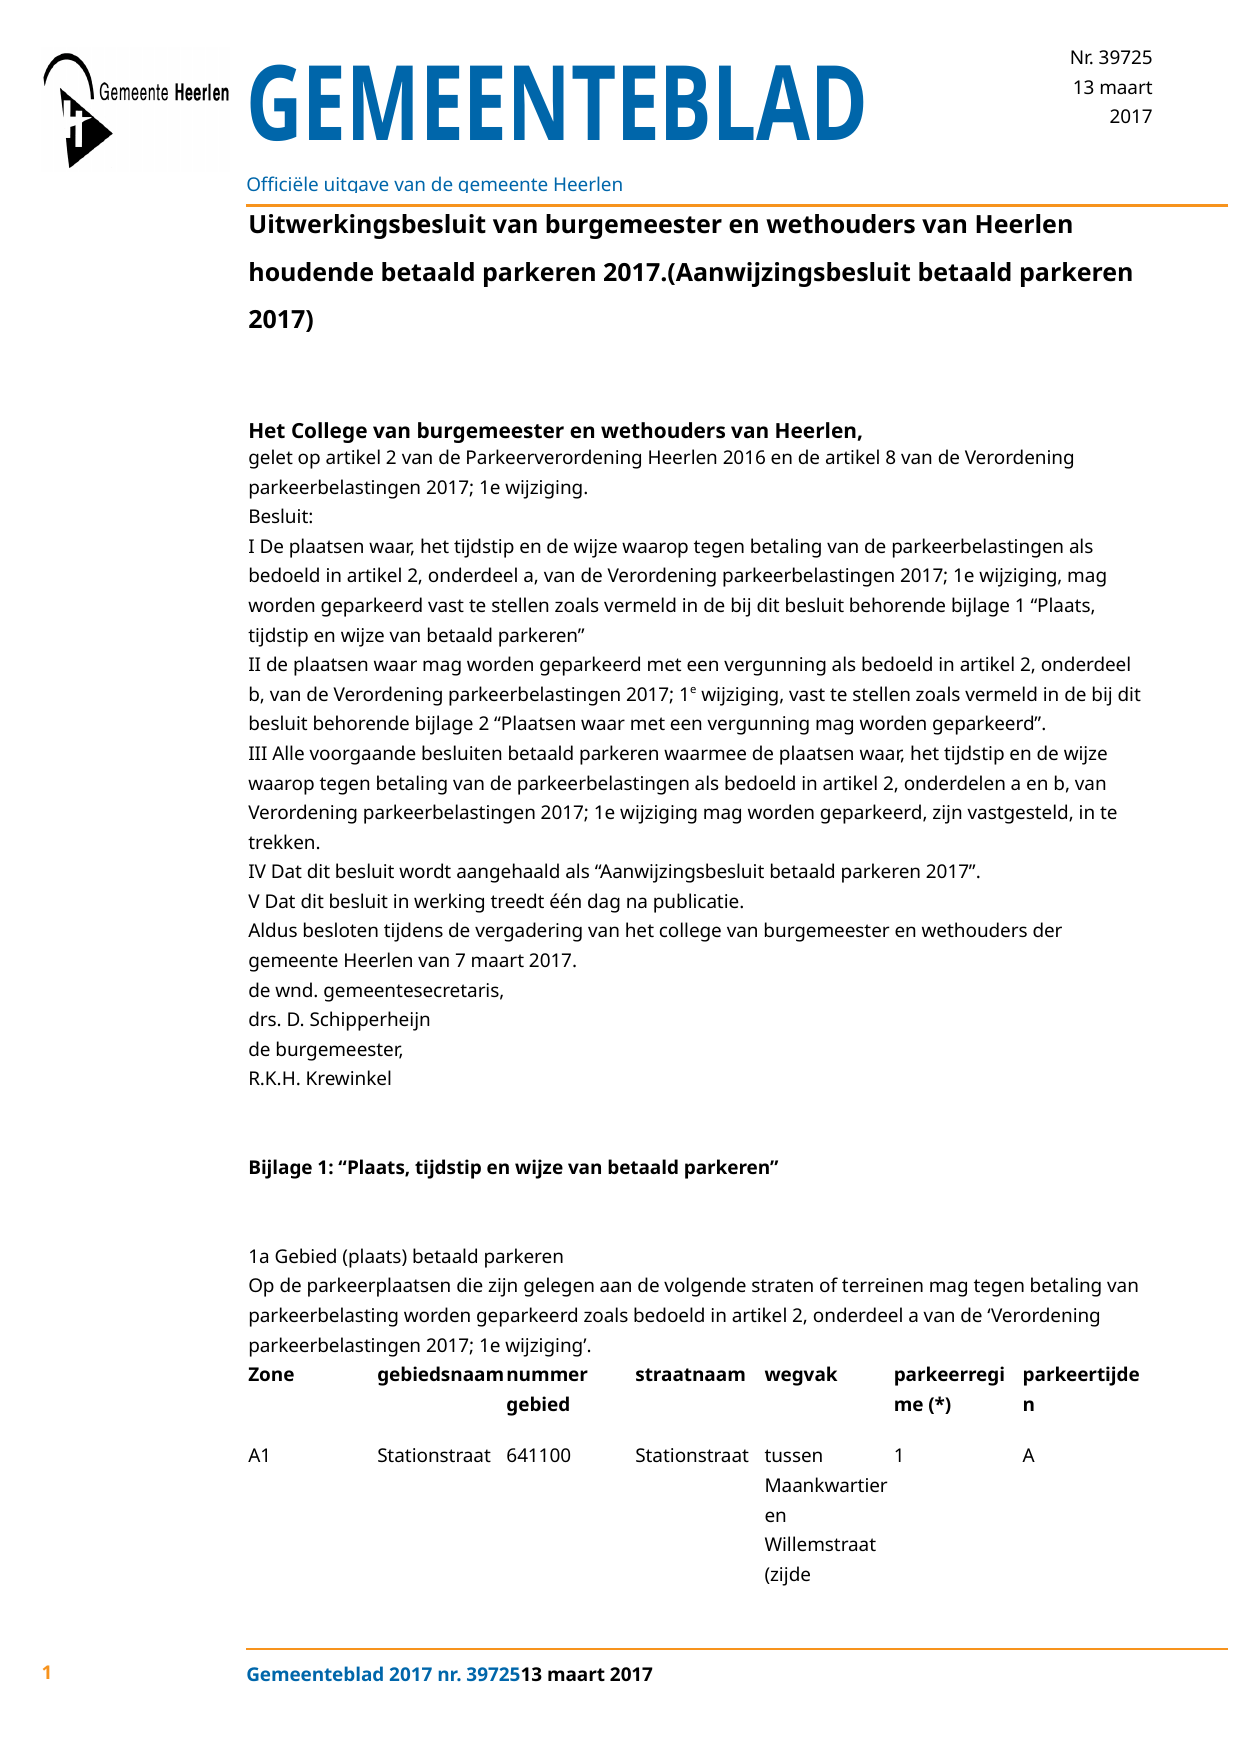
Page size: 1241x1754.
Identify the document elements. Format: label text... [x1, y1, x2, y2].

table_cell [248, 1417, 377, 1443]
table_header Stationstraat [635, 1443, 764, 1587]
text II de plaatsen waar mag worden geparkeerd met een vergunning als bedoeld in artikel 2, onderdeel b, van de Verordening parkeerbelastingen 2017; 1e wijziging, vast te stellen zoals vermeld in de bij dit besluit behorende bijlage 2 “Plaatsen waar met een vergunning mag worden geparkeerd”. [248, 651, 1152, 736]
text III Alle voorgaande besluiten betaald parkeren waarmee de plaatsen waar, het tijdstip en de wijze waarop tegen betaling van de parkeerbelastingen als bedoeld in artikel 2, onderdelen a en b, van Verordening parkeerbelastingen 2017; 1e wijziging mag worden geparkeerd, zijn vastgesteld, in te trekken. [248, 740, 1152, 855]
text IV Dat dit besluit wordt aangehaald als “Aanwijzingsbesluit betaald parkeren 2017”. [248, 858, 1152, 884]
text de wnd. gemeentesecretaris, [248, 977, 1152, 1003]
table_header 641100 [506, 1443, 635, 1587]
table_header A [1023, 1443, 1152, 1587]
table_header parkeertijden [1023, 1362, 1152, 1417]
table_header 1 [894, 1443, 1022, 1587]
table_header Stationstraat [377, 1443, 506, 1587]
text Besluit: [248, 503, 1152, 529]
table_header gebiedsnaam [377, 1362, 506, 1417]
text Aldus besloten tijdens de vergadering van het college van burgemeester en wethouders der gemeente Heerlen van 7 maart 2017. [248, 918, 1152, 973]
table_header nummer gebied [506, 1362, 635, 1417]
table_header parkeerregime (*) [894, 1362, 1022, 1417]
text R.K.H. Krewinkel [248, 1066, 1152, 1091]
text de burgemeester, [248, 1036, 1152, 1062]
table_header straatnaam [635, 1362, 764, 1417]
text gelet op artikel 2 van de Parkeerverordening Heerlen 2016 en de artikel 8 van de Verordening parkeerbelastingen 2017; 1e wijziging. [248, 444, 1152, 500]
text 1a Gebied (plaats) betaald parkeren [248, 1243, 1152, 1269]
text I De plaatsen waar, het tijdstip en de wijze waarop tegen betaling van de parkeerbelastingen als bedoeld in artikel 2, onderdeel a, van de Verordening parkeerbelastingen 2017; 1e wijziging, mag worden geparkeerd vast te stellen zoals vermeld in de bij dit besluit behorende bijlage 1 “Plaats, tijdstip en wijze van betaald parkeren” [248, 533, 1152, 648]
table_header tussen Maankwartier en Willemstraat (zijde [764, 1443, 893, 1587]
picture [41, 47, 231, 172]
text Uitwerkingsbesluit van burgemeester en wethouders van Heerlen houdende betaald parkeren 2017.(Aanwijzingsbesluit betaald parkeren 2017) [248, 207, 1152, 336]
table_header wegvak [764, 1362, 893, 1417]
text Het College van burgemeester en wethouders van Heerlen, [248, 416, 1152, 444]
table_header Zone [248, 1362, 377, 1417]
text Op de parkeerplaatsen die zijn gelegen aan de volgende straten of terreinen mag tegen betaling van parkeerbelasting worden geparkeerd zoals bedoeld in artikel 2, onderdeel a van de ‘Verordening parkeerbelastingen 2017; 1e wijziging’. [248, 1273, 1152, 1358]
text drs. D. Schipperheijn [248, 1006, 1152, 1032]
text Bijlage 1: “Plaats, tijdstip en wijze van betaald parkeren” [248, 1154, 1152, 1180]
text V Dat dit besluit in werking treedt één dag na publicatie. [248, 888, 1152, 914]
table_header A1 [248, 1443, 377, 1587]
